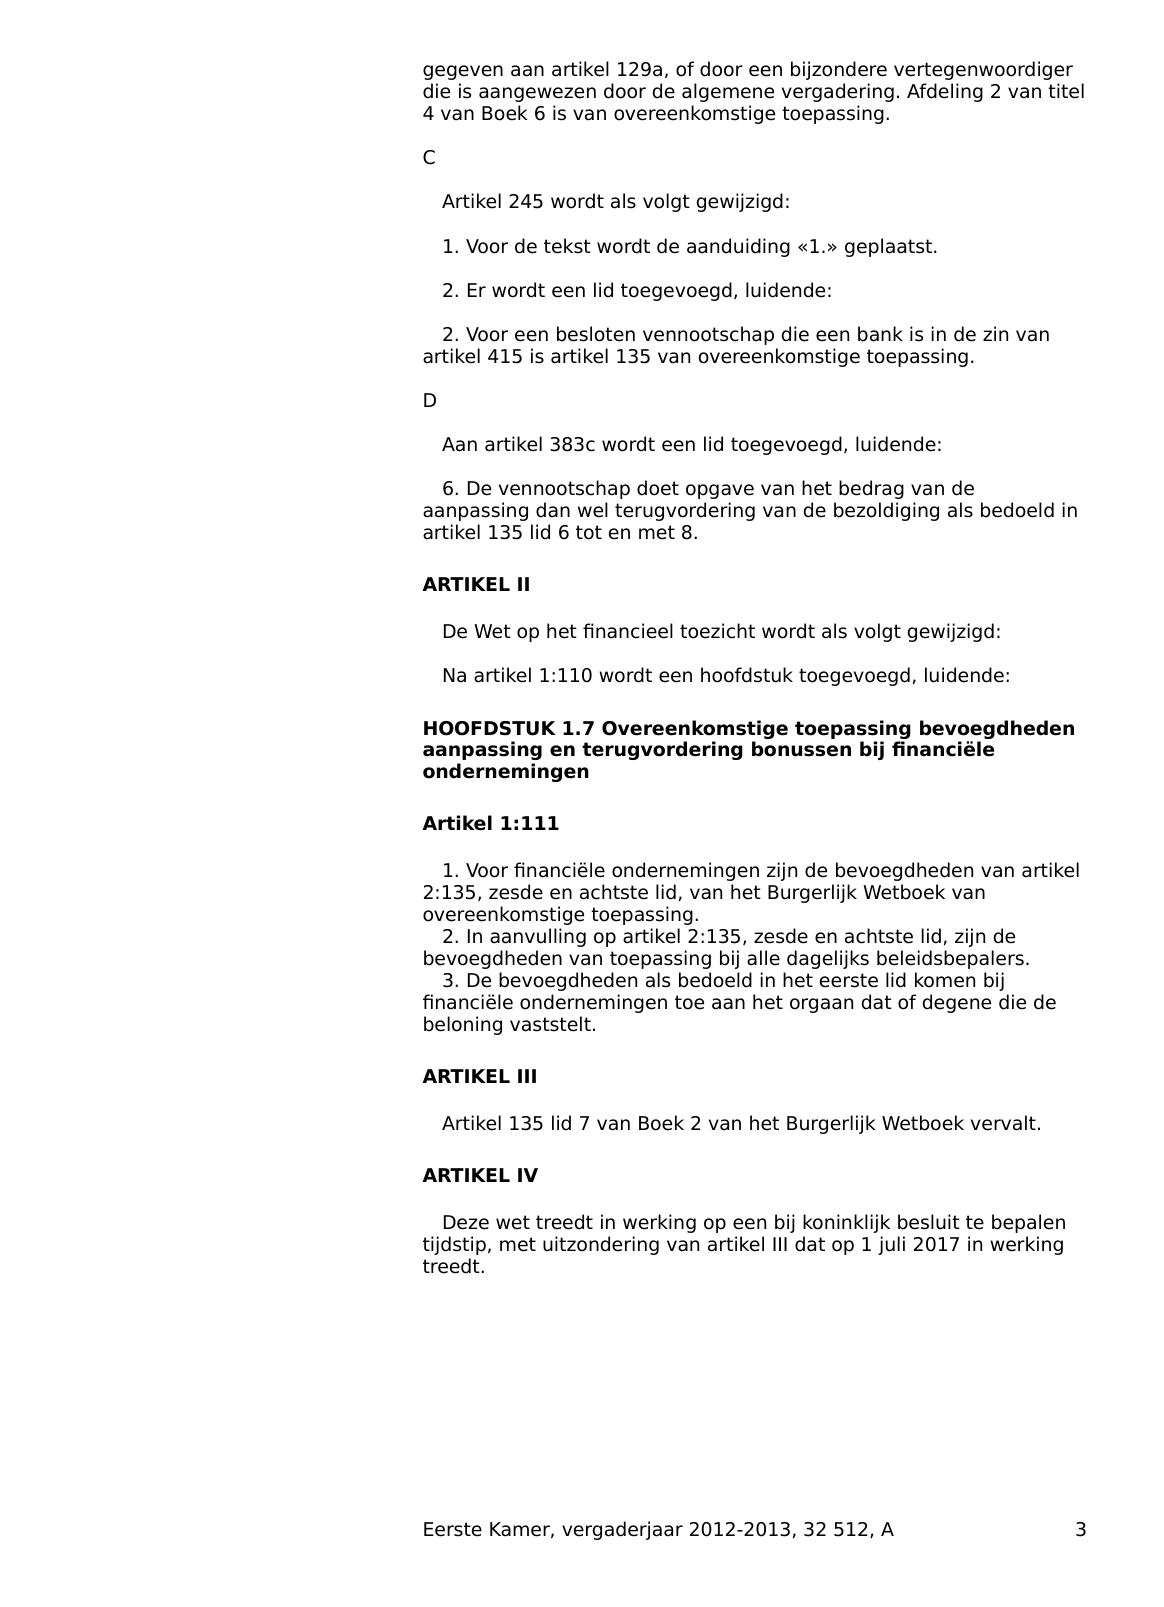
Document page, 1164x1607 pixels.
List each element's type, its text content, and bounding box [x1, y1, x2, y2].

text D [422, 390, 1087, 412]
subtitle Artikel 1:111 [422, 813, 1087, 835]
text Artikel 135 lid 7 van Boek 2 van het Burgerlijk Wetboek vervalt. [422, 1113, 1087, 1135]
subtitle HOOFDSTUK 1.7 Overeenkomstige toepassing bevoegdheden aanpassing en terugvordering bonussen bij financiële ondernemingen [422, 717, 1087, 783]
text Na artikel 1:110 wordt een hoofdstuk toegevoegd, luidende: [422, 665, 1087, 687]
text 1. Voor financiële ondernemingen zijn de bevoegdheden van artikel 2:135, zesde en achtste lid, van het Burgerlijk Wetboek van overeenkomstige toepassing. [422, 860, 1087, 926]
text Deze wet treedt in werking op een bij koninklijk besluit te bepalen tijdstip, met uitzondering van artikel III dat op 1 juli 2017 in werking treedt. [422, 1212, 1087, 1278]
subtitle ARTIKEL II [422, 574, 1087, 596]
text 1. Voor de tekst wordt de aanduiding «1.» geplaatst. [422, 236, 1087, 257]
text 6. De vennootschap doet opgave van het bedrag van de aanpassing dan wel terugvordering van de bezoldiging als bedoeld in artikel 135 lid 6 tot en met 8. [422, 478, 1087, 544]
text De Wet op het financieel toezicht wordt als volgt gewijzigd: [422, 621, 1087, 643]
subtitle ARTIKEL III [422, 1066, 1087, 1088]
subtitle ARTIKEL IV [422, 1165, 1087, 1187]
text C [422, 147, 1087, 169]
text Artikel 245 wordt als volgt gewijzigd: [422, 191, 1087, 213]
text Aan artikel 383c wordt een lid toegevoegd, luidende: [422, 434, 1087, 456]
text 3. De bevoegdheden als bedoeld in het eerste lid komen bij financiële ondernemingen toe aan het orgaan dat of degene die de beloning vaststelt. [422, 970, 1087, 1036]
text 2. In aanvulling op artikel 2:135, zesde en achtste lid, zijn de bevoegdheden van toepassing bij alle dagelijks beleidsbepalers. [422, 926, 1087, 970]
text 2. Voor een besloten vennootschap die een bank is in de zin van artikel 415 is artikel 135 van overeenkomstige toepassing. [422, 324, 1087, 368]
text gegeven aan artikel 129a, of door een bijzondere vertegenwoordiger die is aangewezen door de algemene vergadering. Afdeling 2 van titel 4 van Boek 6 is van overeenkomstige toepassing. [422, 59, 1087, 125]
text 2. Er wordt een lid toegevoegd, luidende: [422, 280, 1087, 302]
